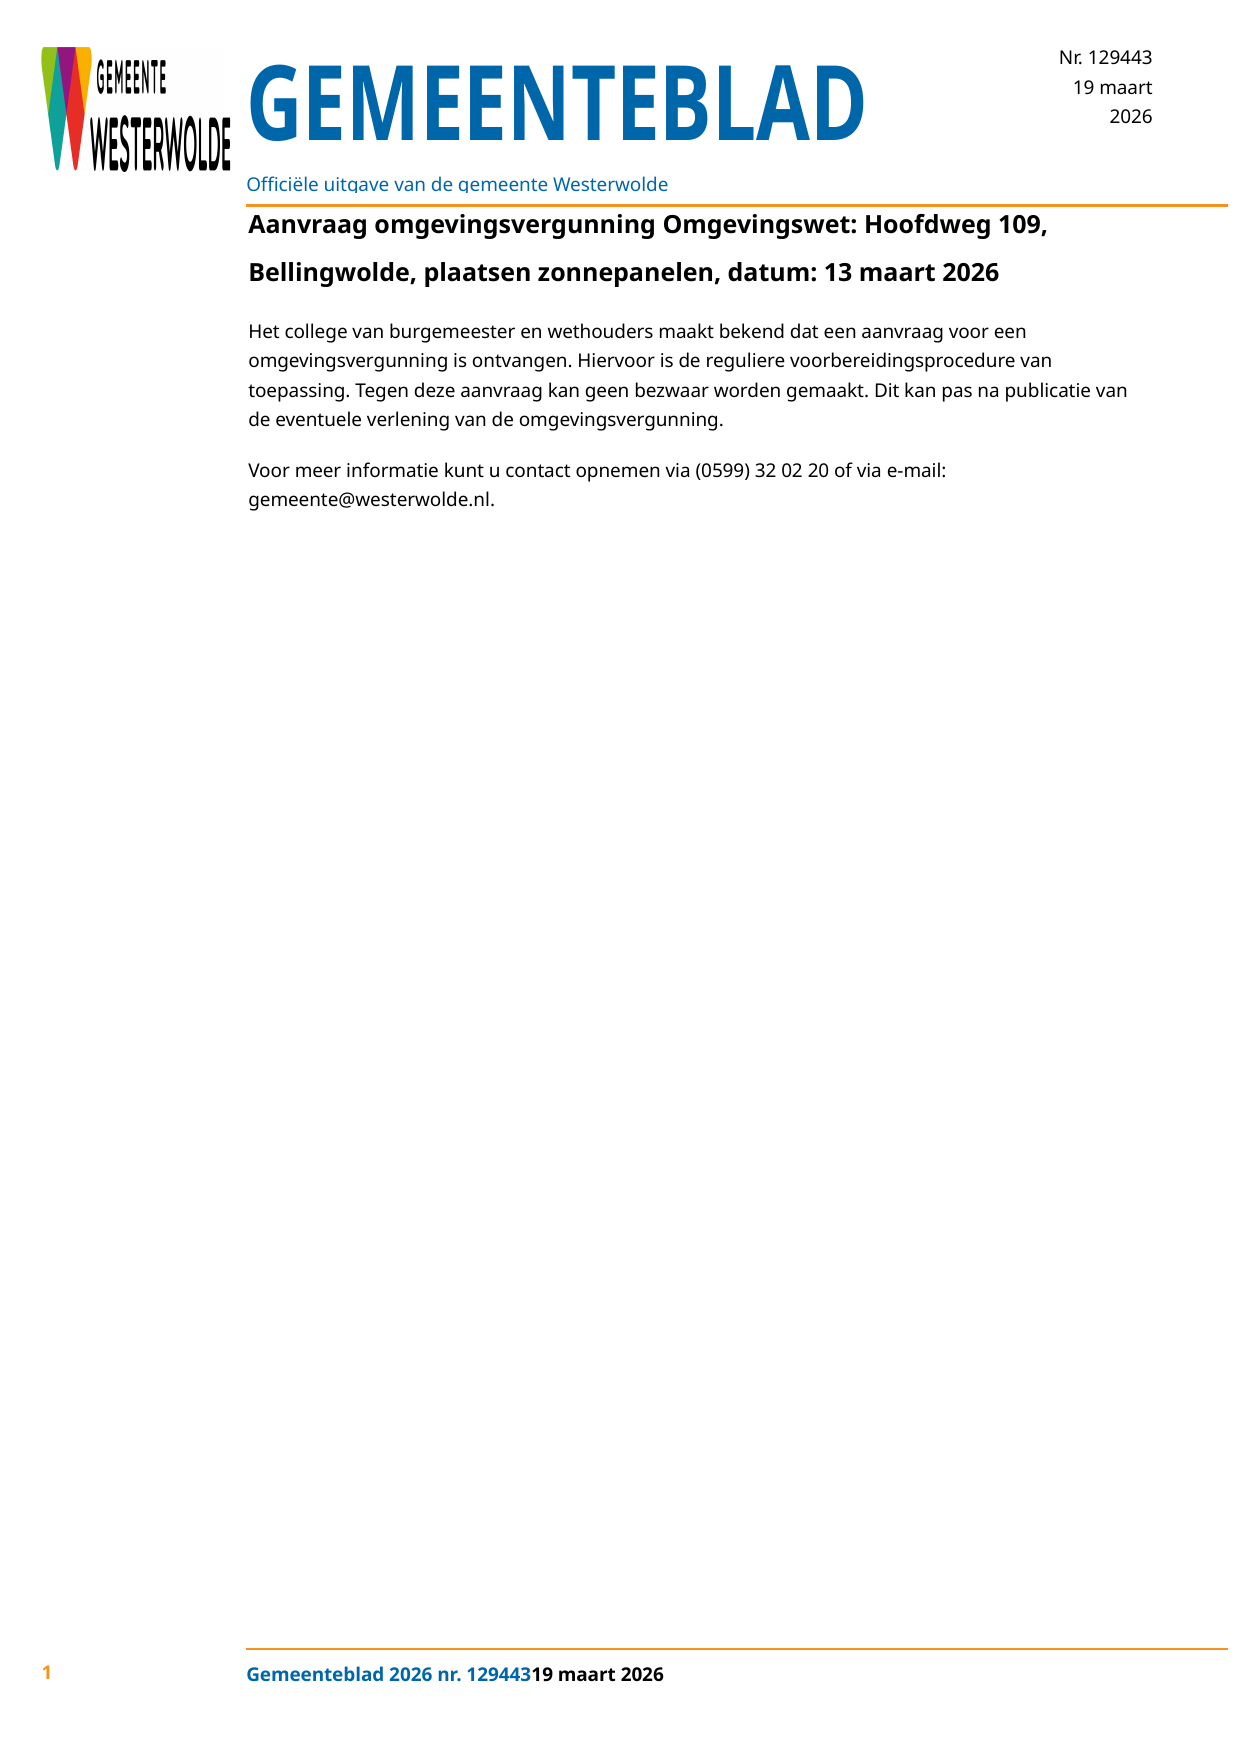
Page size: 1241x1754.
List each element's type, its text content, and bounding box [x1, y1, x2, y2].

text Voor meer informatie kunt u contact opnemen via (0599) 32 02 20 of via e-mail: gemeente@westerwolde.nl. [248, 457, 1152, 512]
text Aanvraag omgevingsvergunning Omgevingswet: Hoofdweg 109, Bellingwolde, plaatsen zonnepanelen, datum: 13 maart 2026 [248, 207, 1152, 288]
text Het college van burgemeester en wethouders maakt bekend dat een aanvraag voor een omgevingsvergunning is ontvangen. Hiervoor is de reguliere voorbereidingsprocedure van toepassing. Tegen deze aanvraag kan geen bezwaar worden gemaakt. Dit kan pas na publicatie van de eventuele verlening van de omgevingsvergunning. [248, 318, 1152, 432]
picture [41, 47, 231, 172]
